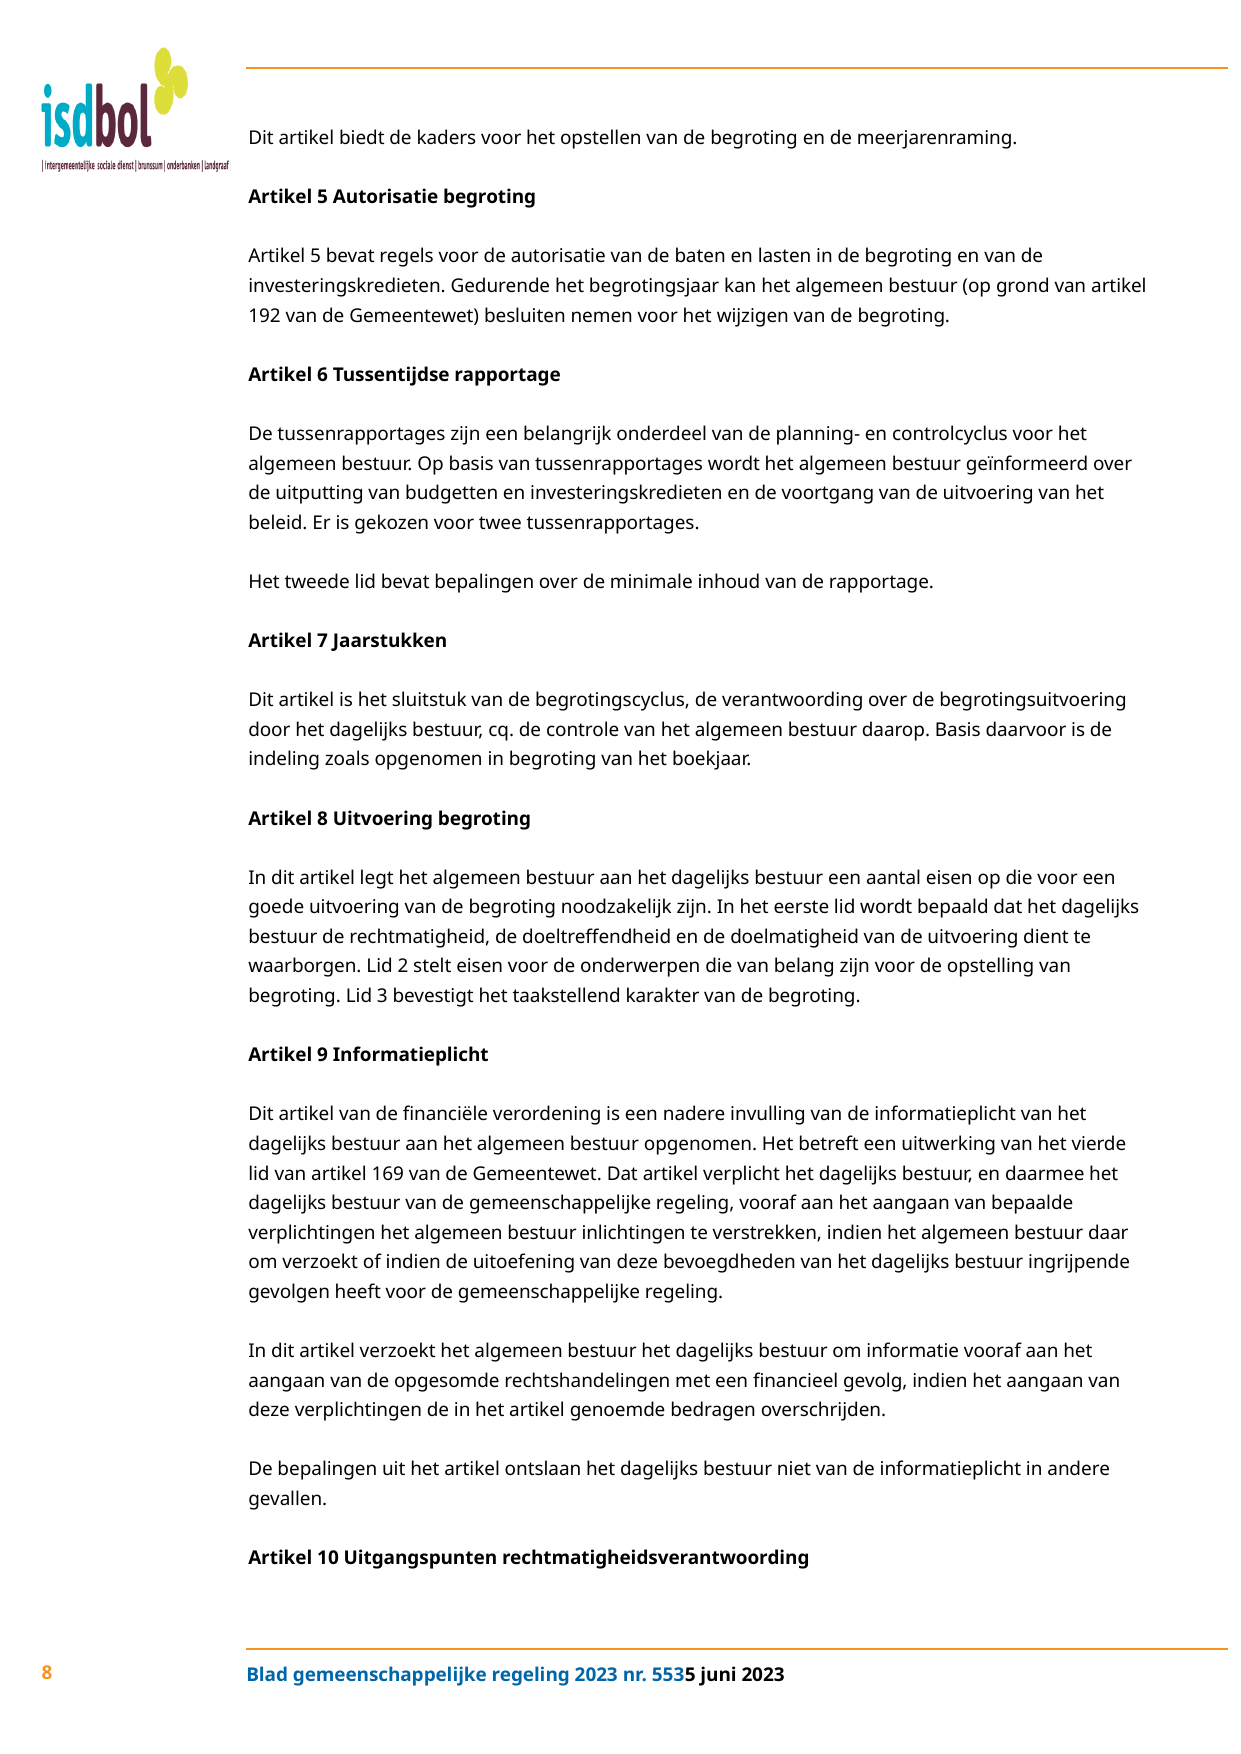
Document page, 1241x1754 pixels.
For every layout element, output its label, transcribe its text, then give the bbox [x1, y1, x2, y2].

text Artikel 9 Informatieplicht [248, 1041, 1152, 1067]
text Dit artikel van de financiële verordening is een nadere invulling van de informatieplicht van het dagelijks bestuur aan het algemeen bestuur opgenomen. Het betreft een uitwerking van het vierde lid van artikel 169 van de Gemeentewet. Dat artikel verplicht het dagelijks bestuur, en daarmee het dagelijks bestuur van de gemeenschappelijke regeling, vooraf aan het aangaan van bepaalde verplichtingen het algemeen bestuur inlichtingen te verstrekken, indien het algemeen bestuur daar om verzoekt of indien de uitoefening van deze bevoegdheden van het dagelijks bestuur ingrijpende gevolgen heeft voor de gemeenschappelijke regeling. [248, 1101, 1152, 1304]
text Artikel 5 bevat regels voor de autorisatie van de baten en lasten in de begroting en van de investeringskredieten. Gedurende het begrotingsjaar kan het algemeen bestuur (op grond van artikel 192 van de Gemeentewet) besluiten nemen voor het wijzigen van de begroting. [248, 243, 1152, 328]
text Dit artikel is het sluitstuk van de begrotingscyclus, de verantwoording over de begrotingsuitvoering door het dagelijks bestuur, cq. de controle van het algemeen bestuur daarop. Basis daarvoor is de indeling zoals opgenomen in begroting van het boekjaar. [248, 686, 1152, 771]
text Artikel 5 Autorisatie begroting [248, 183, 1152, 209]
text De tussenrapportages zijn een belangrijk onderdeel van de planning- en controlcyclus voor het algemeen bestuur. Op basis van tussenrapportages wordt het algemeen bestuur geïnformeerd over de uitputting van budgetten en investeringskredieten en de voortgang van de uitvoering van het beleid. Er is gekozen voor twee tussenrapportages. [248, 420, 1152, 535]
text De bepalingen uit het artikel ontslaan het dagelijks bestuur niet van de informatieplicht in andere gevallen. [248, 1456, 1152, 1511]
text Dit artikel biedt de kaders voor het opstellen van de begroting en de meerjarenraming. [248, 124, 1152, 150]
text In dit artikel verzoekt het algemeen bestuur het dagelijks bestuur om informatie vooraf aan het aangaan van de opgesomde rechtshandelingen met een financieel gevolg, indien het aangaan van deze verplichtingen de in het artikel genoemde bedragen overschrijden. [248, 1337, 1152, 1422]
text Artikel 10 Uitgangspunten rechtmatigheidsverantwoording [248, 1544, 1152, 1570]
text In dit artikel legt het algemeen bestuur aan het dagelijks bestuur een aantal eisen op die voor een goede uitvoering van de begroting noodzakelijk zijn. In het eerste lid wordt bepaald dat het dagelijks bestuur de rechtmatigheid, de doeltreffendheid en de doelmatigheid van de uitvoering dient te waarborgen. Lid 2 stelt eisen voor de onderwerpen die van belang zijn voor de opstelling van begroting. Lid 3 bevestigt het taakstellend karakter van de begroting. [248, 864, 1152, 1008]
text Artikel 6 Tussentijdse rapportage [248, 361, 1152, 387]
text Artikel 7 Jaarstukken [248, 627, 1152, 653]
text Het tweede lid bevat bepalingen over de minimale inhoud van de rapportage. [248, 568, 1152, 594]
text Artikel 8 Uitvoering begroting [248, 805, 1152, 831]
picture [41, 47, 231, 172]
